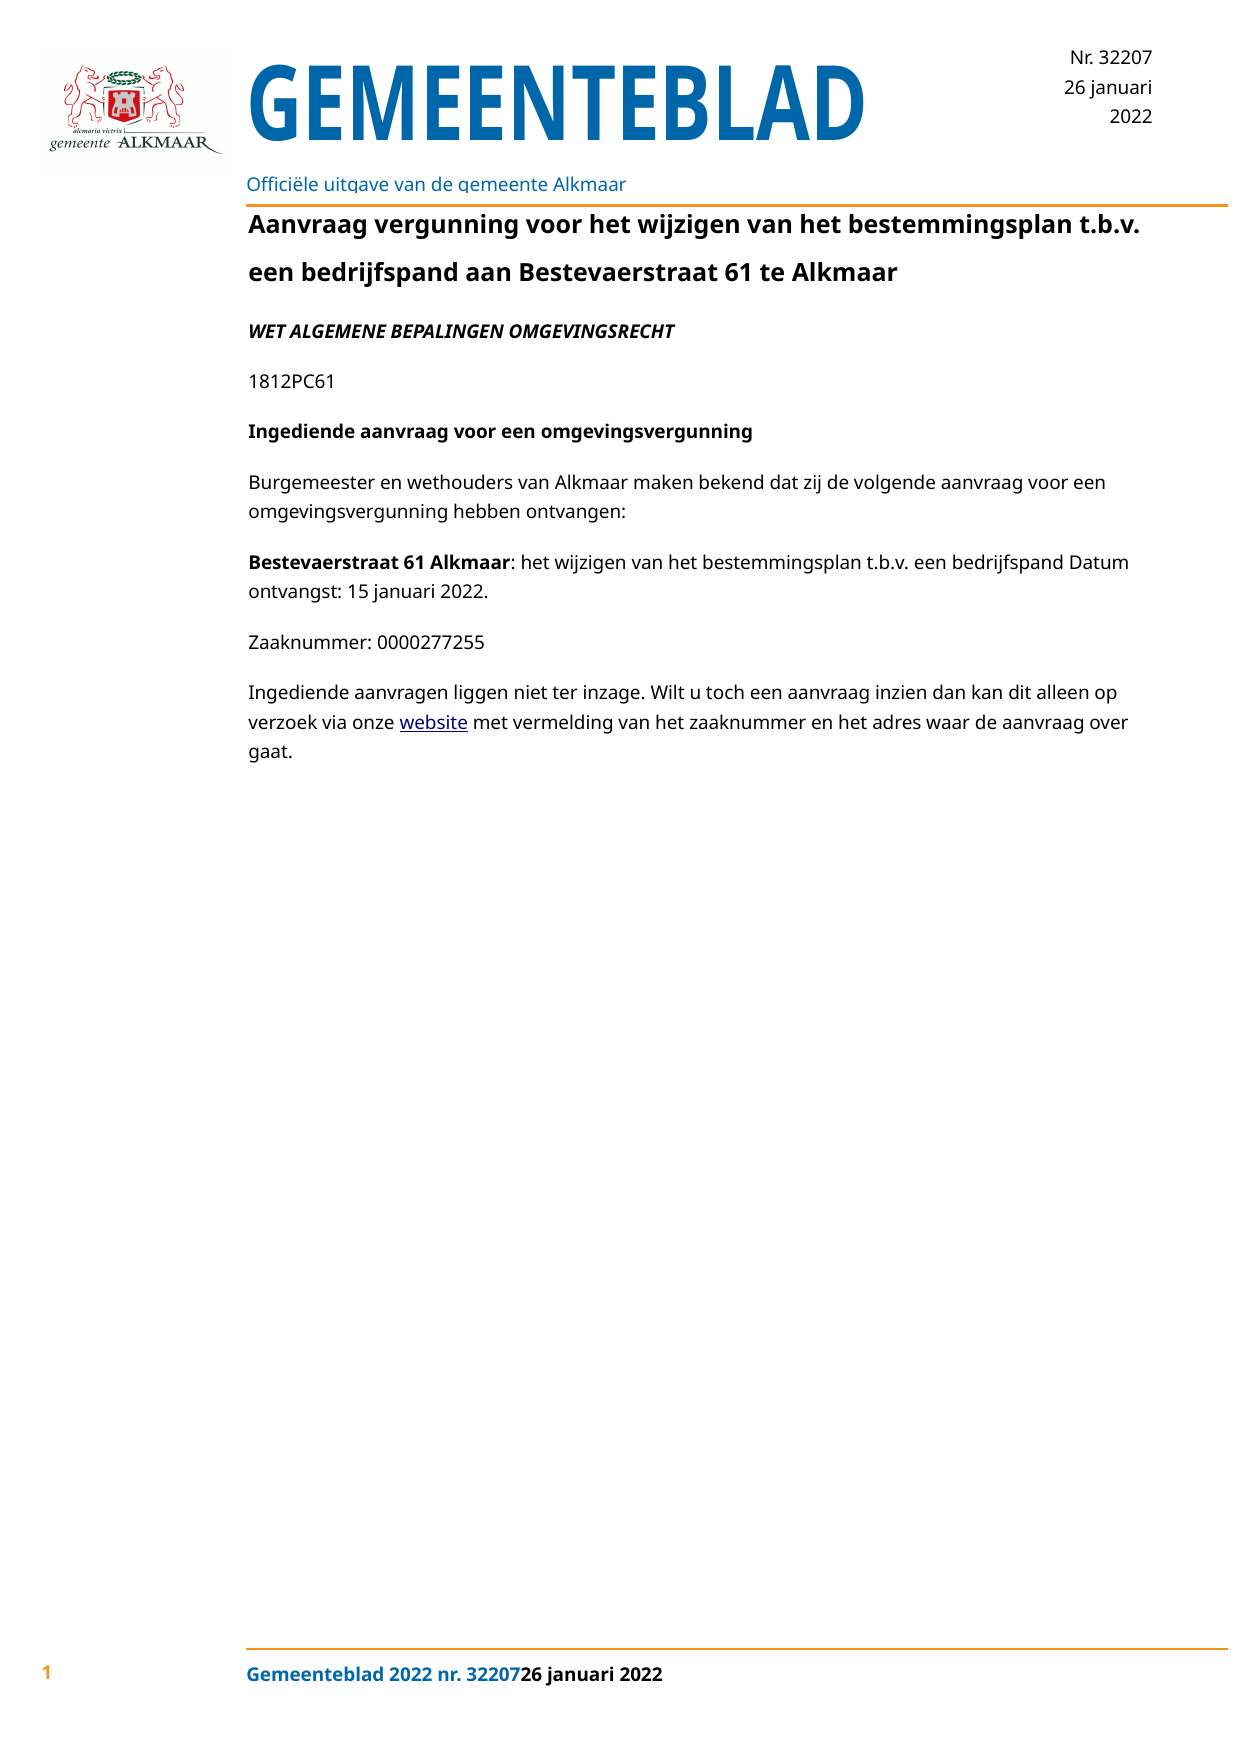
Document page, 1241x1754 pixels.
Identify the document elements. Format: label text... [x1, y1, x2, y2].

text Ingediende aanvraag voor een omgevingsvergunning [248, 419, 1152, 444]
text Bestevaerstraat 61 Alkmaar: het wijzigen van het bestemmingsplan t.b.v. een bedrijfspand Datum ontvangst: 15 januari 2022. [248, 549, 1152, 604]
picture [41, 47, 231, 172]
text WET ALGEMENE BEPALINGEN OMGEVINGSRECHT [248, 318, 1152, 344]
text Aanvraag vergunning voor het wijzigen van het bestemmingsplan t.b.v. een bedrijfspand aan Bestevaerstraat 61 te Alkmaar [248, 207, 1152, 288]
text Ingediende aanvragen liggen niet ter inzage. Wilt u toch een aanvraag inzien dan kan dit alleen op verzoek via onze website met vermelding van het zaaknummer en het adres waar de aanvraag over gaat. [248, 679, 1152, 764]
text 1812PC61 [248, 368, 1152, 394]
text Zaaknummer: 0000277255 [248, 629, 1152, 655]
text Burgemeester en wethouders van Alkmaar maken bekend dat zij de volgende aanvraag voor een omgevingsvergunning hebben ontvangen: [248, 469, 1152, 524]
